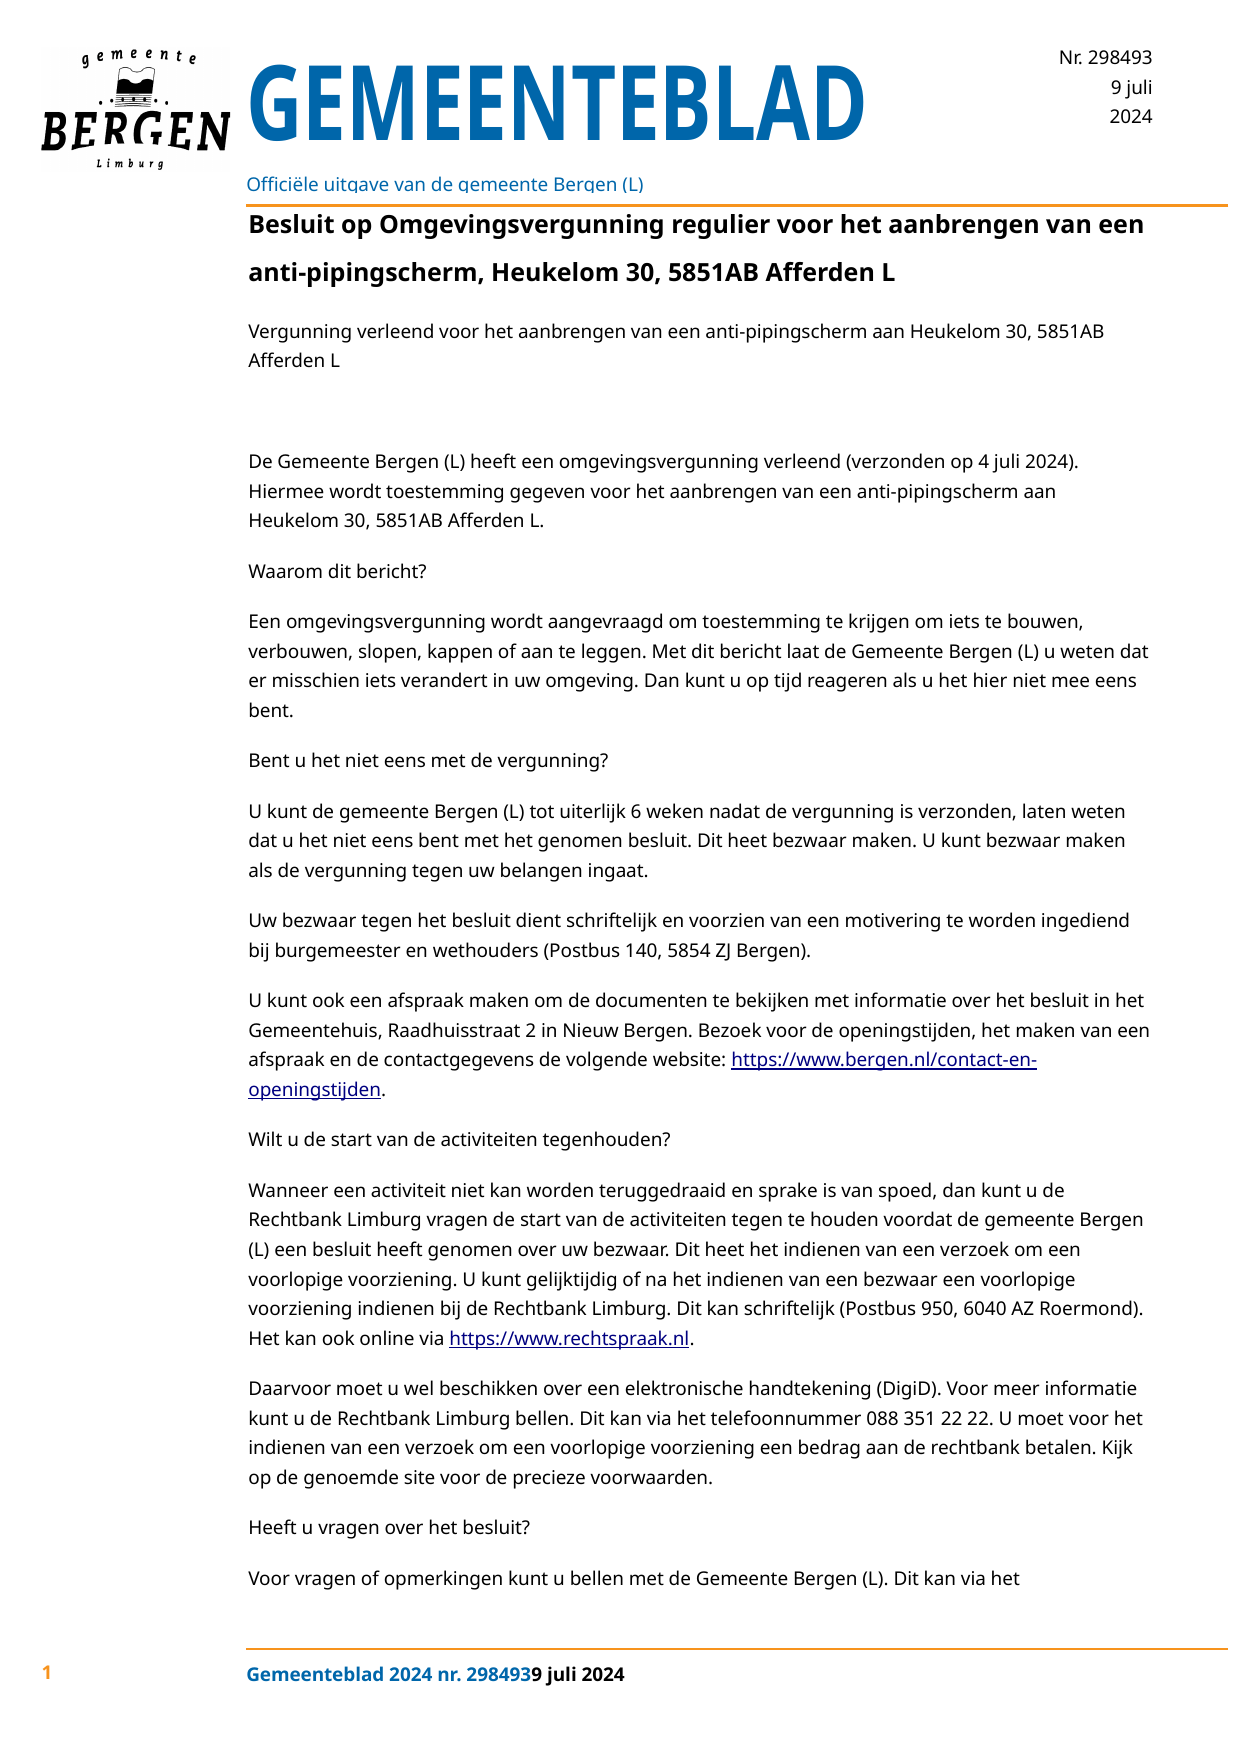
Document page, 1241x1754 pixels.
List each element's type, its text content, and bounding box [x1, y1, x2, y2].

text Bent u het niet eens met de vergunning? [248, 747, 1152, 773]
picture [41, 47, 231, 172]
text Vergunning verleend voor het aanbrengen van een anti-pipingscherm aan Heukelom 30, 5851AB Afferden L [248, 318, 1152, 373]
text Voor vragen of opmerkingen kunt u bellen met de Gemeente Bergen (L). Dit kan via het [248, 1565, 1152, 1591]
text Heeft u vragen over het besluit? [248, 1514, 1152, 1540]
text U kunt ook een afspraak maken om de documenten te bekijken met informatie over het besluit in het Gemeentehuis, Raadhuisstraat 2 in Nieuw Bergen. Bezoek voor de openingstijden, het maken van een afspraak en de contactgegevens de volgende website: https://www.bergen.nl/contact-en-openingstijden. [248, 987, 1152, 1102]
text Wanneer een activiteit niet kan worden teruggedraaid en sprake is van spoed, dan kunt u de Rechtbank Limburg vragen de start van de activiteiten tegen te houden voordat de gemeente Bergen (L) een besluit heeft genomen over uw bezwaar. Dit heet het indienen van een verzoek om een voorlopige voorziening. U kunt gelijktijdig of na het indienen van een bezwaar een voorlopige voorziening indienen bij de Rechtbank Limburg. Dit kan schriftelijk (Postbus 950, 6040 AZ Roermond). Het kan ook online via https://www.rechtspraak.nl. [248, 1177, 1152, 1351]
text Uw bezwaar tegen het besluit dient schriftelijk en voorzien van een motivering te worden ingediend bij burgemeester en wethouders (Postbus 140, 5854 ZJ Bergen). [248, 907, 1152, 963]
text Besluit op Omgevingsvergunning regulier voor het aanbrengen van een anti-pipingscherm, Heukelom 30, 5851AB Afferden L [248, 207, 1152, 288]
text Daarvoor moet u wel beschikken over een elektronische handtekening (DigiD). Voor meer informatie kunt u de Rechtbank Limburg bellen. Dit kan via het telefoonnummer 088 351 22 22. U moet voor het indienen van een verzoek om een voorlopige voorziening een bedrag aan de rechtbank betalen. Kijk op de genoemde site voor de precieze voorwaarden. [248, 1375, 1152, 1490]
text U kunt de gemeente Bergen (L) tot uiterlijk 6 weken nadat de vergunning is verzonden, laten weten dat u het niet eens bent met het genomen besluit. Dit heet bezwaar maken. U kunt bezwaar maken als de vergunning tegen uw belangen ingaat. [248, 798, 1152, 883]
text Waarom dit bericht? [248, 558, 1152, 584]
text Wilt u de start van de activiteiten tegenhouden? [248, 1127, 1152, 1152]
text De Gemeente Bergen (L) heeft een omgevingsvergunning verleend (verzonden op 4 juli 2024). Hiermee wordt toestemming gegeven voor het aanbrengen van een anti-pipingscherm aan Heukelom 30, 5851AB Afferden L. [248, 448, 1152, 533]
text Een omgevingsvergunning wordt aangevraagd om toestemming te krijgen om iets te bouwen, verbouwen, slopen, kappen of aan te leggen. Met dit bericht laat de Gemeente Bergen (L) u weten dat er misschien iets verandert in uw omgeving. Dan kunt u op tijd reageren als u het hier niet mee eens bent. [248, 608, 1152, 723]
